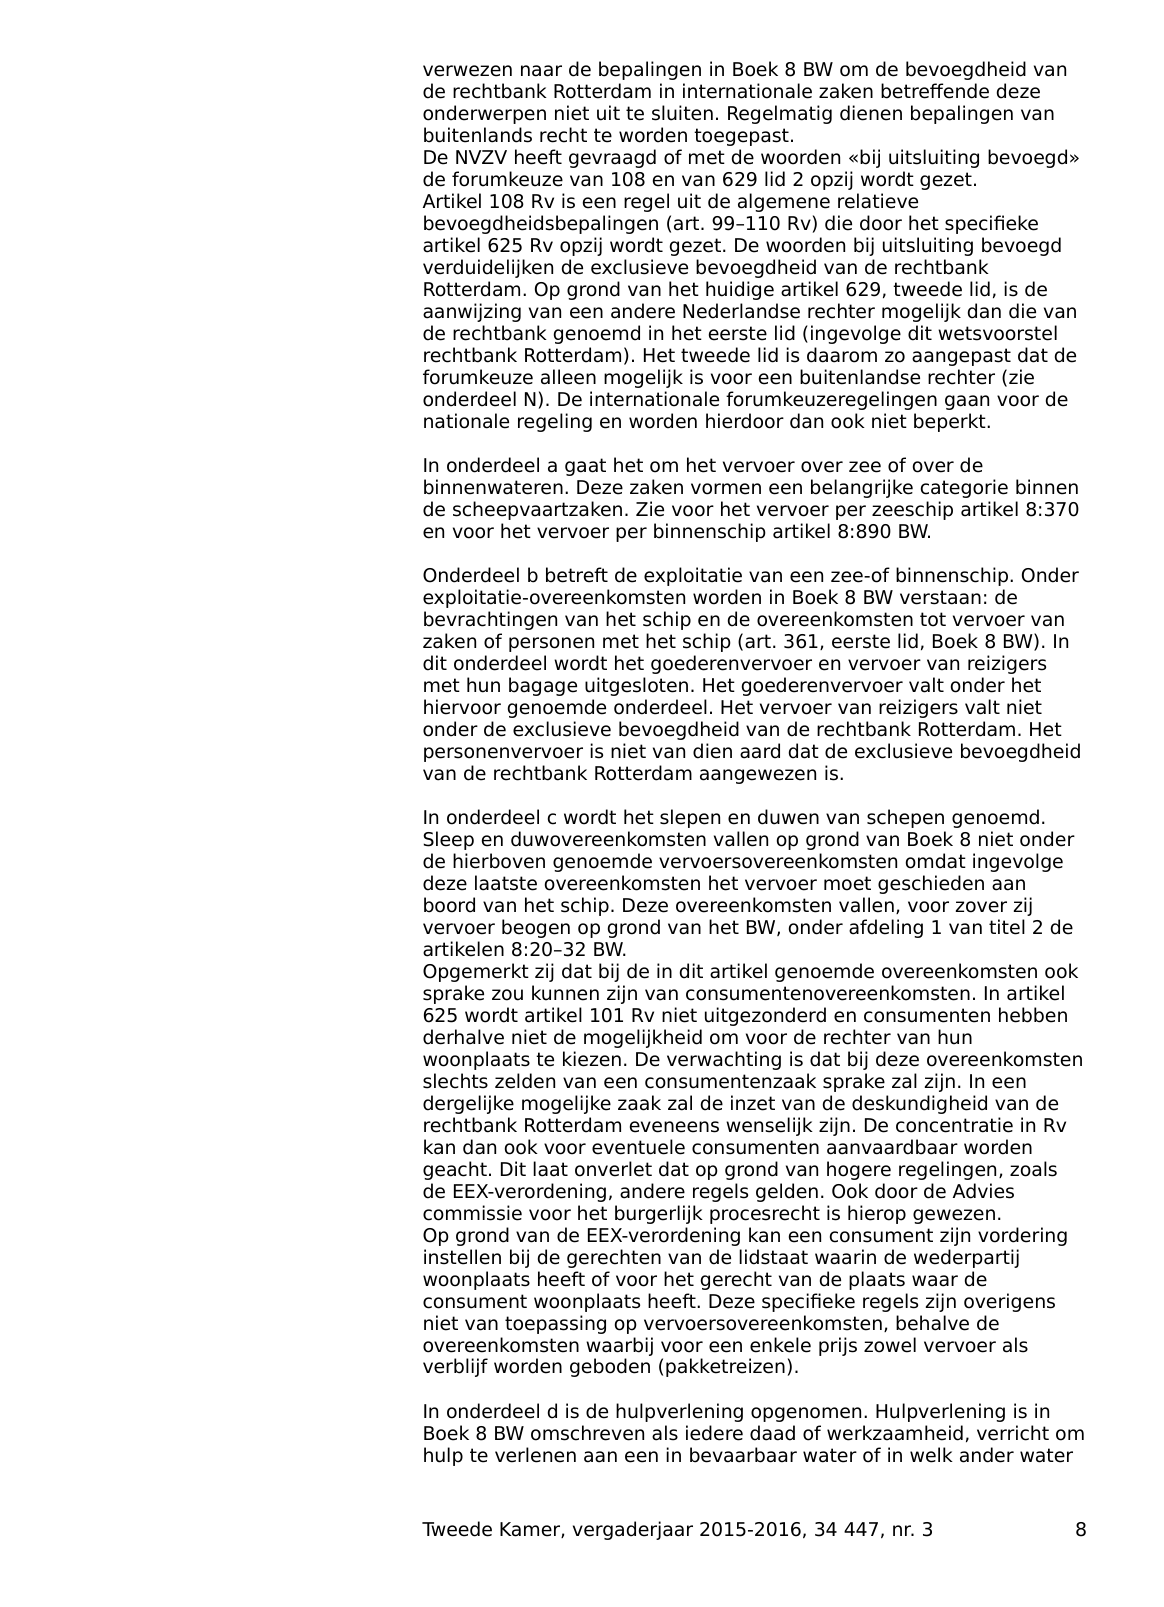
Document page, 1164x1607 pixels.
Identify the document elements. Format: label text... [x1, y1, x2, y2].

text In onderdeel c wordt het slepen en duwen van schepen genoemd. Sleep en duwovereenkomsten vallen op grond van Boek 8 niet onder de hierboven genoemde vervoersovereenkomsten omdat ingevolge deze laatste overeenkomsten het vervoer moet geschieden aan boord van het schip. Deze overeenkomsten vallen, voor zover zij vervoer beogen op grond van het BW, onder afdeling 1 van titel 2 de artikelen 8:20–32 BW. [422, 807, 1087, 961]
text In onderdeel d is de hulpverlening opgenomen. Hulpverlening is in Boek 8 BW omschreven als iedere daad of werkzaamheid, verricht om hulp te verlenen aan een in bevaarbaar water of in welk ander water [422, 1401, 1087, 1467]
text In onderdeel a gaat het om het vervoer over zee of over de binnenwateren. Deze zaken vormen een belangrijke categorie binnen de scheepvaartzaken. Zie voor het vervoer per zeeschip artikel 8:370 en voor het vervoer per binnenschip artikel 8:890 BW. [422, 455, 1087, 543]
text Onderdeel b betreft de exploitatie van een zee-of binnenschip. Onder exploitatie-overeenkomsten worden in Boek 8 BW verstaan: de bevrachtingen van het schip en de overeenkomsten tot vervoer van zaken of personen met het schip (art. 361, eerste lid, Boek 8 BW). In dit onderdeel wordt het goederenvervoer en vervoer van reizigers met hun bagage uitgesloten. Het goederenvervoer valt onder het hiervoor genoemde onderdeel. Het vervoer van reizigers valt niet onder de exclusieve bevoegdheid van de rechtbank Rotterdam. Het personenvervoer is niet van dien aard dat de exclusieve bevoegdheid van de rechtbank Rotterdam aangewezen is. [422, 565, 1087, 785]
text De NVZV heeft gevraagd of met de woorden «bij uitsluiting bevoegd» de forumkeuze van 108 en van 629 lid 2 opzij wordt gezet. [422, 147, 1087, 191]
text Opgemerkt zij dat bij de in dit artikel genoemde overeenkomsten ook sprake zou kunnen zijn van consumentenovereenkomsten. In artikel 625 wordt artikel 101 Rv niet uitgezonderd en consumenten hebben derhalve niet de mogelijkheid om voor de rechter van hun woonplaats te kiezen. De verwachting is dat bij deze overeenkomsten slechts zelden van een consumentenzaak sprake zal zijn. In een dergelijke mogelijke zaak zal de inzet van de deskundigheid van de rechtbank Rotterdam eveneens wenselijk zijn. De concentratie in Rv kan dan ook voor eventuele consumenten aanvaardbaar worden geacht. Dit laat onverlet dat op grond van hogere regelingen, zoals de EEX-verordening, andere regels gelden. Ook door de Advies commissie voor het burgerlijk procesrecht is hierop gewezen. [422, 961, 1087, 1224]
text verwezen naar de bepalingen in Boek 8 BW om de bevoegdheid van de rechtbank Rotterdam in internationale zaken betreffende deze onderwerpen niet uit te sluiten. Regelmatig dienen bepalingen van buitenlands recht te worden toegepast. [422, 59, 1087, 147]
text Op grond van de EEX-verordening kan een consument zijn vordering instellen bij de gerechten van de lidstaat waarin de wederpartij woonplaats heeft of voor het gerecht van de plaats waar de consument woonplaats heeft. Deze specifieke regels zijn overigens niet van toepassing op vervoersovereenkomsten, behalve de overeenkomsten waarbij voor een enkele prijs zowel vervoer als verblijf worden geboden (pakketreizen). [422, 1224, 1087, 1378]
text Artikel 108 Rv is een regel uit de algemene relatieve bevoegdheidsbepalingen (art. 99–110 Rv) die door het specifieke artikel 625 Rv opzij wordt gezet. De woorden bij uitsluiting bevoegd verduidelijken de exclusieve bevoegdheid van de rechtbank Rotterdam. Op grond van het huidige artikel 629, tweede lid, is de aanwijzing van een andere Nederlandse rechter mogelijk dan die van de rechtbank genoemd in het eerste lid (ingevolge dit wetsvoorstel rechtbank Rotterdam). Het tweede lid is daarom zo aangepast dat de forumkeuze alleen mogelijk is voor een buitenlandse rechter (zie onderdeel N). De internationale forumkeuzeregelingen gaan voor de nationale regeling en worden hierdoor dan ook niet beperkt. [422, 191, 1087, 433]
